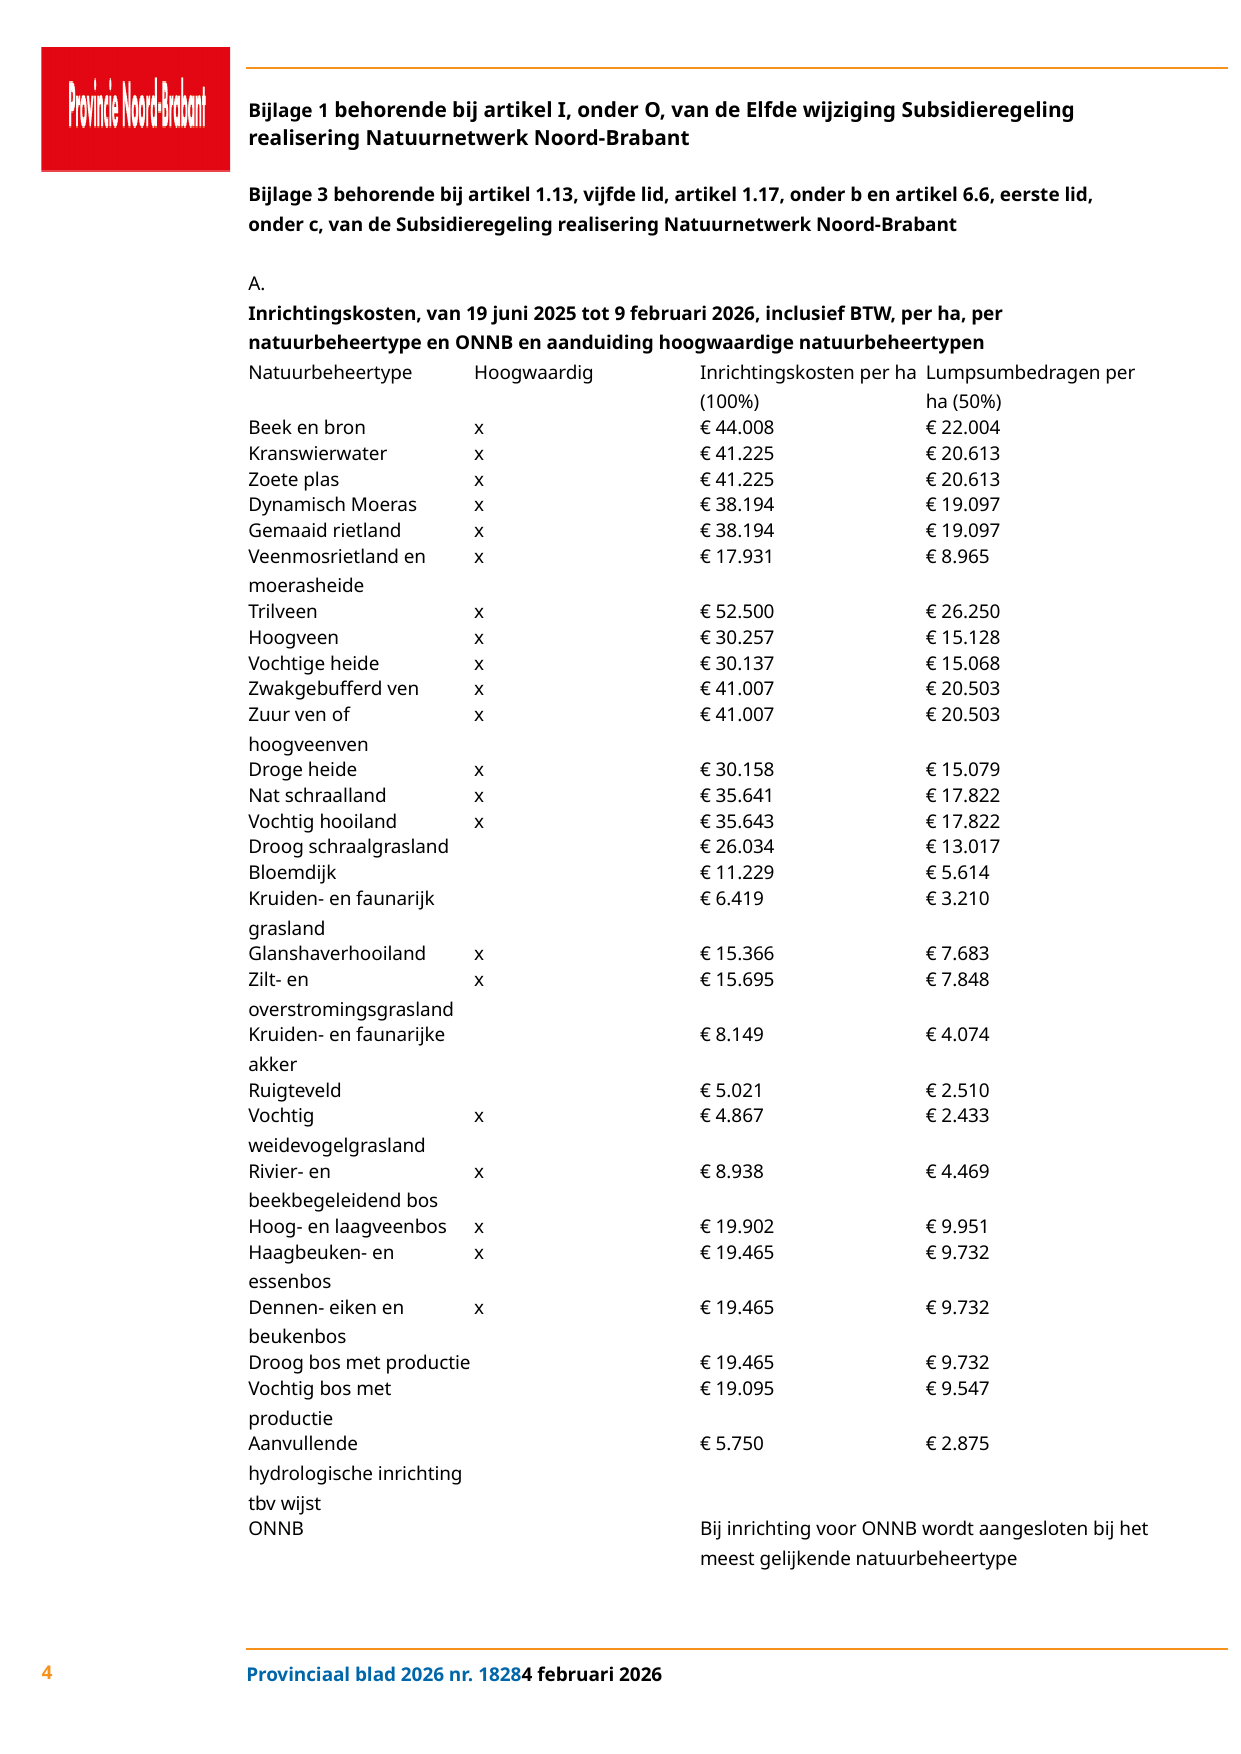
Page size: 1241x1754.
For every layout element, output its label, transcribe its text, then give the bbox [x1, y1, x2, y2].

table_cell x [474, 782, 700, 808]
table_cell € 15.128 [926, 624, 1152, 650]
table_cell Kranswierwater [248, 440, 474, 466]
table_cell [474, 1077, 700, 1102]
table_cell € 19.095 [700, 1375, 926, 1431]
table_cell x [474, 650, 700, 675]
table_cell € 7.848 [926, 966, 1152, 1021]
table_cell Trilveen [248, 598, 474, 624]
table_cell € 2.433 [926, 1103, 1152, 1158]
table_cell € 15.695 [700, 966, 926, 1021]
table_cell x [474, 701, 700, 756]
table_header Natuurbeheertype [248, 359, 474, 414]
table_cell € 26.034 [700, 834, 926, 859]
table_cell x [474, 491, 700, 517]
table_cell x [474, 1158, 700, 1213]
table_cell Beek en bron [248, 414, 474, 440]
table_cell [474, 1021, 700, 1077]
table_cell € 35.641 [700, 782, 926, 808]
table_cell € 19.097 [926, 491, 1152, 517]
table_cell € 4.469 [926, 1158, 1152, 1213]
table_cell Gemaaid rietland [248, 517, 474, 543]
table_cell € 4.867 [700, 1103, 926, 1158]
table_cell x [474, 1294, 700, 1349]
table_cell € 4.074 [926, 1021, 1152, 1077]
table_cell € 7.683 [926, 940, 1152, 966]
table_cell [474, 885, 700, 940]
text Bijlage 1 behorende bij artikel I, onder O, van de Elfde wijziging Subsidieregeling realisering Natuurnetwerk Noord-Brabant [248, 95, 1152, 152]
table_cell € 19.097 [926, 517, 1152, 543]
table_cell € 5.750 [700, 1431, 926, 1515]
table_cell Zuur ven of hoogveenven [248, 701, 474, 756]
table_cell € 30.257 [700, 624, 926, 650]
table_cell x [474, 756, 700, 782]
table_cell € 17.822 [926, 808, 1152, 834]
text Inrichtingskosten, van 19 juni 2025 tot 9 februari 2026, inclusief BTW, per ha, per natuurbeheertype en ONNB en aanduiding hoogwaardige natuurbeheertypen [248, 300, 1152, 355]
table_cell Dennen- eiken en beukenbos [248, 1294, 474, 1349]
table_cell Aanvullende hydrologische inrichting tbv wijst [248, 1431, 474, 1515]
table_cell x [474, 517, 700, 543]
table_cell Zwakgebufferd ven [248, 675, 474, 701]
table_cell Droge heide [248, 756, 474, 782]
table_cell [474, 1350, 700, 1375]
table_cell € 3.210 [926, 885, 1152, 940]
table_cell € 20.503 [926, 701, 1152, 756]
table_cell Kruiden- en faunarijke akker [248, 1021, 474, 1077]
table_cell € 26.250 [926, 598, 1152, 624]
table_cell € 19.465 [700, 1294, 926, 1349]
text A. [248, 270, 1152, 296]
table_cell € 9.951 [926, 1213, 1152, 1239]
table_cell x [474, 543, 700, 598]
table_cell x [474, 440, 700, 466]
table_cell € 15.068 [926, 650, 1152, 675]
table_cell [474, 1375, 700, 1431]
table_cell € 38.194 [700, 491, 926, 517]
table_cell € 19.902 [700, 1213, 926, 1239]
table_cell Dynamisch Moeras [248, 491, 474, 517]
table_cell x [474, 598, 700, 624]
table_cell € 41.007 [700, 675, 926, 701]
table_cell € 2.510 [926, 1077, 1152, 1102]
table_cell Bij inrichting voor ONNB wordt aangesloten bij het meest gelijkende natuurbeheertype [700, 1515, 1152, 1571]
table_cell € 17.822 [926, 782, 1152, 808]
table_cell ONNB [248, 1515, 474, 1571]
text Bijlage 3 behorende bij artikel 1.13, vijfde lid, artikel 1.17, onder b en artikel 6.6, eerste lid, onder c, van de Subsidieregeling realisering Natuurnetwerk Noord-Brabant [248, 181, 1152, 237]
table_cell € 41.225 [700, 440, 926, 466]
table_cell x [474, 624, 700, 650]
table_cell x [474, 1213, 700, 1239]
table_cell Droog bos met productie [248, 1350, 474, 1375]
table_cell € 38.194 [700, 517, 926, 543]
table_cell € 9.732 [926, 1239, 1152, 1294]
table_cell Vochtig bos met productie [248, 1375, 474, 1431]
table_cell € 17.931 [700, 543, 926, 598]
table_cell € 35.643 [700, 808, 926, 834]
table_cell Bloemdijk [248, 859, 474, 885]
table_cell Haagbeuken- en essenbos [248, 1239, 474, 1294]
table_cell Vochtig weidevogelgrasland [248, 1103, 474, 1158]
table_cell € 5.614 [926, 859, 1152, 885]
table_cell Vochtige heide [248, 650, 474, 675]
table_cell Droog schraalgrasland [248, 834, 474, 859]
table_cell € 41.225 [700, 466, 926, 491]
table_cell € 8.938 [700, 1158, 926, 1213]
table_cell Zoete plas [248, 466, 474, 491]
table_cell € 9.732 [926, 1294, 1152, 1349]
table_cell € 15.366 [700, 940, 926, 966]
table_cell Veenmosrietland en moerasheide [248, 543, 474, 598]
table_cell Hoog- en laagveenbos [248, 1213, 474, 1239]
table_cell [474, 1515, 700, 1571]
table_cell € 15.079 [926, 756, 1152, 782]
table_header Lumpsumbedragen per ha (50%) [926, 359, 1152, 414]
table_cell € 19.465 [700, 1239, 926, 1294]
table_cell Nat schraalland [248, 782, 474, 808]
table_header Hoogwaardig [474, 359, 700, 414]
table_cell x [474, 966, 700, 1021]
table_cell [474, 834, 700, 859]
table_cell Vochtig hooiland [248, 808, 474, 834]
table_cell € 11.229 [700, 859, 926, 885]
table_cell x [474, 466, 700, 491]
table_cell Zilt- en overstromingsgrasland [248, 966, 474, 1021]
table_cell € 22.004 [926, 414, 1152, 440]
table_cell € 8.149 [700, 1021, 926, 1077]
table_cell € 30.137 [700, 650, 926, 675]
table_cell € 20.613 [926, 466, 1152, 491]
table_cell Rivier- en beekbegeleidend bos [248, 1158, 474, 1213]
table_cell € 2.875 [926, 1431, 1152, 1515]
table_cell € 44.008 [700, 414, 926, 440]
picture [41, 47, 231, 172]
table_cell € 20.503 [926, 675, 1152, 701]
table_cell [474, 859, 700, 885]
table_header Inrichtingskosten per ha (100%) [700, 359, 926, 414]
table_cell € 8.965 [926, 543, 1152, 598]
table_cell € 5.021 [700, 1077, 926, 1102]
table_cell € 30.158 [700, 756, 926, 782]
table_cell € 52.500 [700, 598, 926, 624]
table_cell x [474, 808, 700, 834]
table_cell Glanshaverhooiland [248, 940, 474, 966]
table_cell € 6.419 [700, 885, 926, 940]
table_cell € 9.732 [926, 1350, 1152, 1375]
table_cell x [474, 940, 700, 966]
table_cell € 19.465 [700, 1350, 926, 1375]
table_cell Hoogveen [248, 624, 474, 650]
table_cell x [474, 414, 700, 440]
table_cell Kruiden- en faunarijk grasland [248, 885, 474, 940]
table_cell € 13.017 [926, 834, 1152, 859]
table_cell € 9.547 [926, 1375, 1152, 1431]
table_cell € 41.007 [700, 701, 926, 756]
table_cell x [474, 675, 700, 701]
table_cell Ruigteveld [248, 1077, 474, 1102]
table_cell € 20.613 [926, 440, 1152, 466]
table_cell x [474, 1239, 700, 1294]
table_cell [474, 1431, 700, 1515]
table_cell x [474, 1103, 700, 1158]
